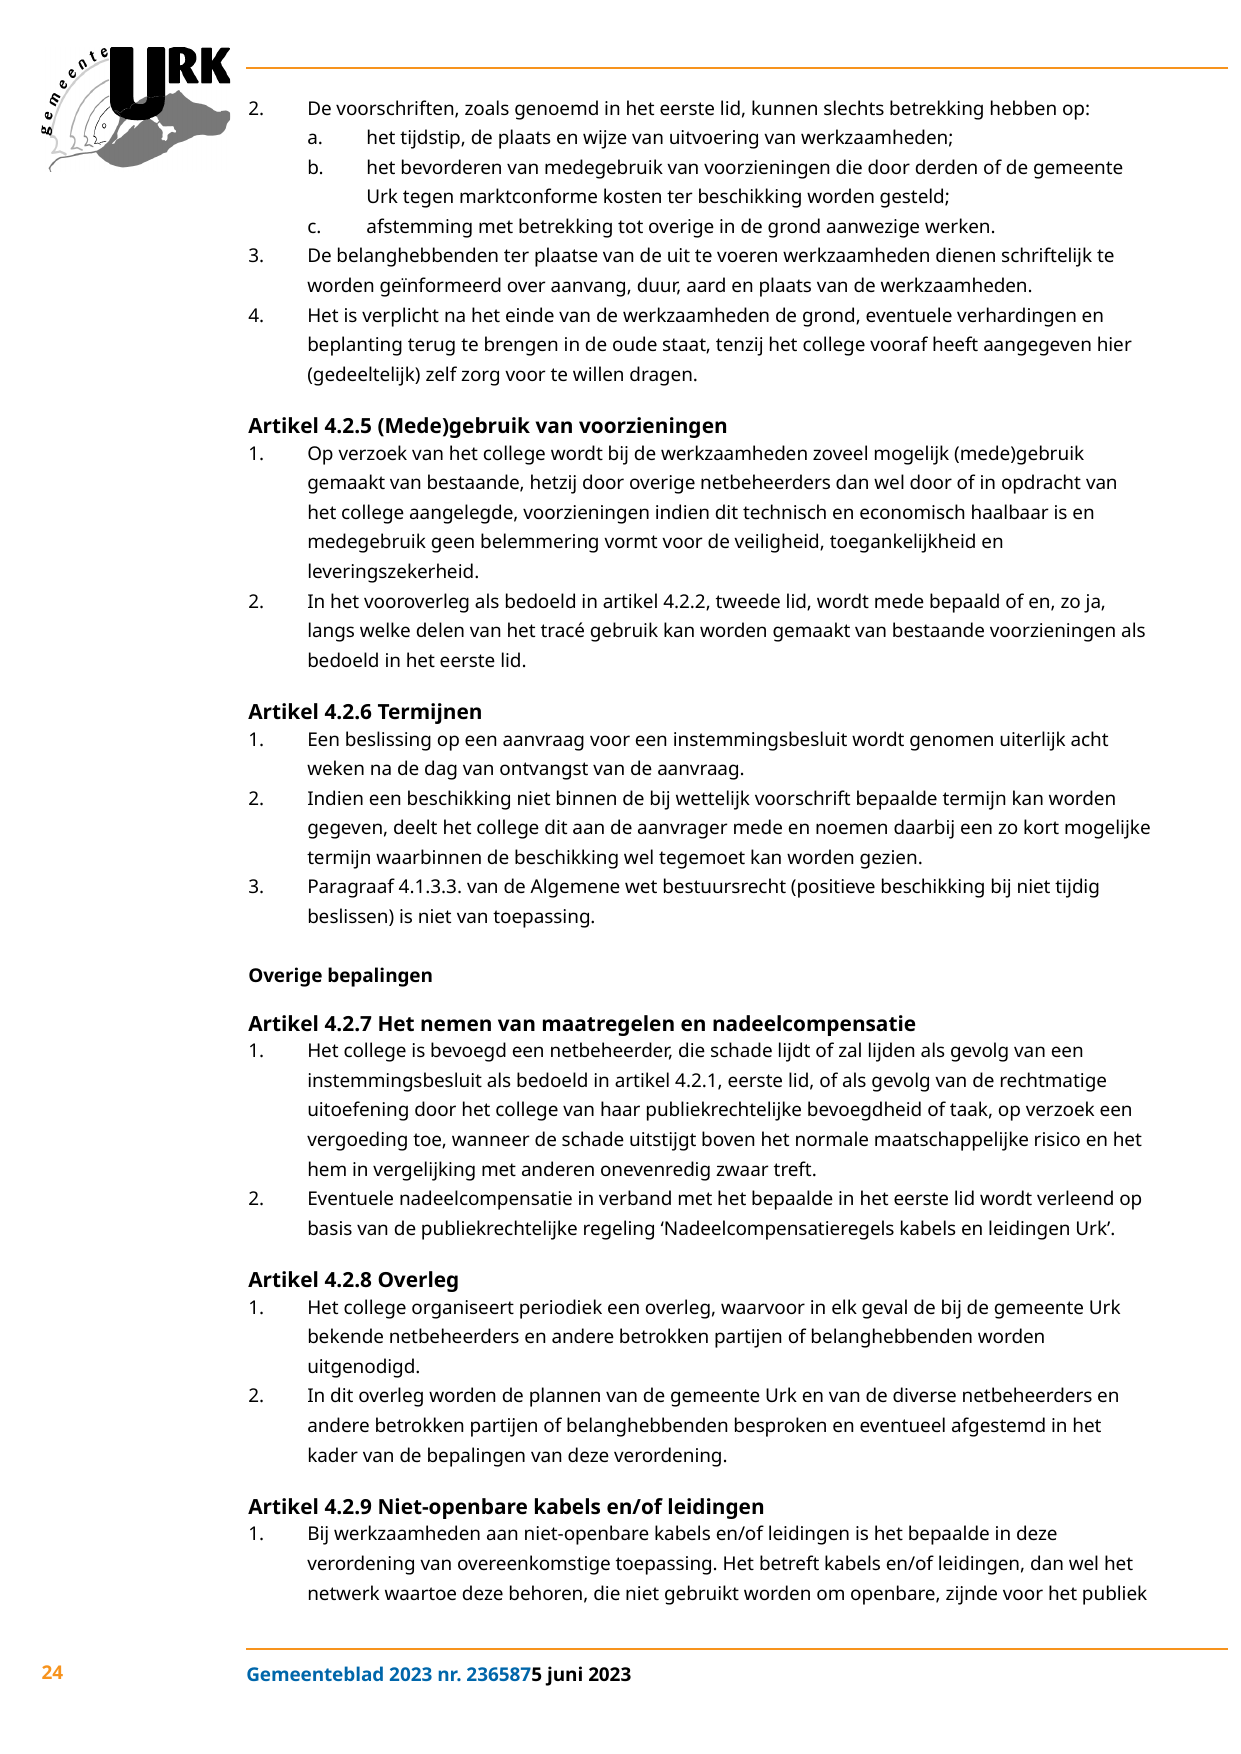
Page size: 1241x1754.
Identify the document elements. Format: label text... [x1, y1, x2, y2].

text Artikel 4.2.5 (Mede)gebruik van voorzieningen [248, 411, 1152, 440]
text Artikel 4.2.6 Termijnen [248, 697, 1152, 726]
text Artikel 4.2.8 Overleg [248, 1265, 1152, 1294]
list het bevorderen van medegebruik van voorzieningen die door derden of de gemeente Urk tegen marktconforme kosten ter beschikking worden gesteld; [307, 154, 1152, 209]
list afstemming met betrekking tot overige in de grond aanwezige werken. [307, 213, 1152, 239]
list Op verzoek van het college wordt bij de werkzaamheden zoveel mogelijk (mede)gebruik gemaakt van bestaande, hetzij door overige netbeheerders dan wel door of in opdracht van het college aangelegde, voorzieningen indien dit technisch en economisch haalbaar is en medegebruik geen belemmering vormt voor de veiligheid, toegankelijkheid en leveringszekerheid. [248, 440, 1152, 584]
list In dit overleg worden de plannen van de gemeente Urk en van de diverse netbeheerders en andere betrokken partijen of belanghebbenden besproken en eventueel afgestemd in het kader van de bepalingen van deze verordening. [248, 1383, 1152, 1467]
list Het college is bevoegd een netbeheerder, die schade lijdt of zal lijden als gevolg van een instemmingsbesluit als bedoeld in artikel 4.2.1, eerste lid, of als gevolg van de rechtmatige uitoefening door het college van haar publiekrechtelijke bevoegdheid of taak, op verzoek een vergoeding toe, wanneer de schade uitstijgt boven het normale maatschappelijke risico en het hem in vergelijking met anderen onevenredig zwaar treft. [248, 1037, 1152, 1182]
list Bij werkzaamheden aan niet-openbare kabels en/of leidingen is het bepaalde in deze verordening van overeenkomstige toepassing. Het betreft kabels en/of leidingen, dan wel het netwerk waartoe deze behoren, die niet gebruikt worden om openbare, zijnde voor het publiek [248, 1521, 1152, 1606]
list Het college organiseert periodiek een overleg, waarvoor in elk geval de bij de gemeente Urk bekende netbeheerders en andere betrokken partijen of belanghebbenden worden uitgenodigd. [248, 1294, 1152, 1379]
list In het vooroverleg als bedoeld in artikel 4.2.2, tweede lid, wordt mede bepaald of en, zo ja, langs welke delen van het tracé gebruik kan worden gemaakt van bestaande voorzieningen als bedoeld in het eerste lid. [248, 588, 1152, 673]
list het tijdstip, de plaats en wijze van uitvoering van werkzaamheden; [307, 124, 1152, 150]
list De voorschriften, zoals genoemd in het eerste lid, kunnen slechts betrekking hebben op: [248, 95, 1152, 121]
list Eventuele nadeelcompensatie in verband met het bepaalde in het eerste lid wordt verleend op basis van de publiekrechtelijke regeling ‘Nadeelcompensatieregels kabels en leidingen Urk’. [248, 1185, 1152, 1241]
list De belanghebbenden ter plaatse van de uit te voeren werkzaamheden dienen schriftelijk te worden geïnformeerd over aanvang, duur, aard en plaats van de werkzaamheden. [248, 243, 1152, 298]
list Een beslissing op een aanvraag voor een instemmingsbesluit wordt genomen uiterlijk acht weken na de dag van ontvangst van de aanvraag. [248, 726, 1152, 781]
list Indien een beschikking niet binnen de bij wettelijk voorschrift bepaalde termijn kan worden gegeven, deelt het college dit aan de aanvrager mede en noemen daarbij een zo kort mogelijke termijn waarbinnen de beschikking wel tegemoet kan worden gezien. [248, 785, 1152, 870]
text Artikel 4.2.9 Niet-openbare kabels en/of leidingen [248, 1492, 1152, 1521]
list Het is verplicht na het einde van de werkzaamheden de grond, eventuele verhardingen en beplanting terug te brengen in de oude staat, tenzij het college vooraf heeft aangegeven hier (gedeeltelijk) zelf zorg voor te willen dragen. [248, 302, 1152, 387]
text Artikel 4.2.7 Het nemen van maatregelen en nadeelcompensatie [248, 1009, 1152, 1037]
list Paragraaf 4.1.3.3. van de Algemene wet bestuursrecht (positieve beschikking bij niet tijdig beslissen) is niet van toepassing. [248, 874, 1152, 929]
text Overige bepalingen [248, 962, 1152, 988]
picture [41, 47, 231, 172]
